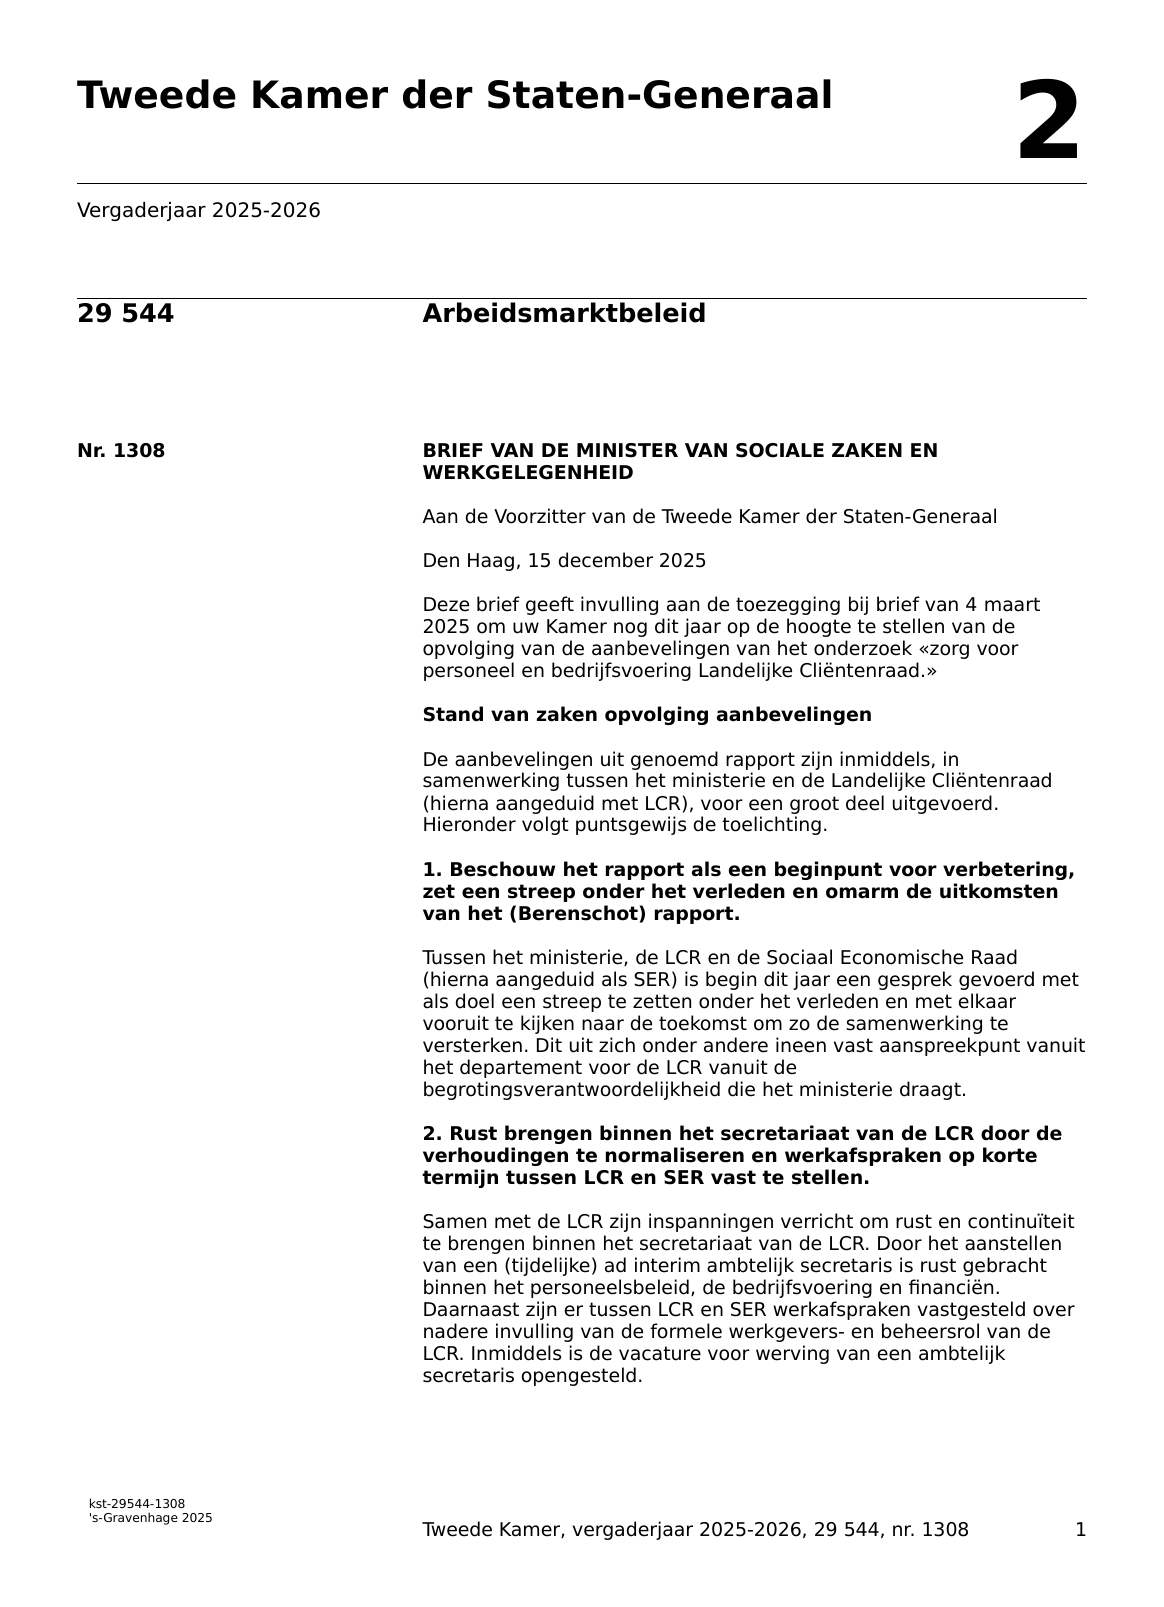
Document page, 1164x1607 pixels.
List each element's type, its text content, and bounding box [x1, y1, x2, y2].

text 1. Beschouw het rapport als een beginpunt voor verbetering, zet een streep onder het verleden en omarm de uitkomsten van het (Berenschot) rapport. [422, 858, 1087, 924]
table_cell Vergaderjaar 2025-2026 [77, 184, 1087, 298]
text Samen met de LCR zijn inspanningen verricht om rust en continuïteit te brengen binnen het secretariaat van de LCR. Door het aanstellen van een (tijdelijke) ad interim ambtelijk secretaris is rust gebracht binnen het personeelsbeleid, de bedrijfsvoering en financiën. Daarnaast zijn er tussen LCR en SER werkafspraken vastgesteld over nadere invulling van de formele werkgevers- en beheersrol van de LCR. Inmiddels is de vacature voor werving van een ambtelijk secretaris opengesteld. [422, 1211, 1087, 1387]
table_header 2 [886, 59, 1087, 183]
text De aanbevelingen uit genoemd rapport zijn inmiddels, in samenwerking tussen het ministerie en de Landelijke Cliëntenraad (hierna aangeduid met LCR), voor een groot deel uitgevoerd. Hieronder volgt puntsgewijs de toelichting. [422, 748, 1087, 836]
subtitle Nr. 1308 BRIEF VAN DE MINISTER VAN SOCIALE ZAKEN EN WERKGELEGENHEID [77, 440, 1087, 484]
text 2. Rust brengen binnen het secretariaat van de LCR door de verhoudingen te normaliseren en werkafspraken op korte termijn tussen LCR en SER vast te stellen. [422, 1123, 1087, 1189]
subtitle Stand van zaken opvolging aanbevelingen [422, 704, 1087, 726]
text Deze brief geeft invulling aan de toezegging bij brief van 4 maart 2025 om uw Kamer nog dit jaar op de hoogte te stellen van de opvolging van de aanbevelingen van het onderzoek «zorg voor personeel en bedrijfsvoering Landelijke Cliëntenraad.» [422, 594, 1087, 682]
text kst-29544-1308 [88, 1497, 323, 1511]
text Aan de Voorzitter van de Tweede Kamer der Staten-Generaal [422, 506, 1087, 528]
table_header Tweede Kamer der Staten-Generaal [77, 59, 886, 183]
text Tussen het ministerie, de LCR en de Sociaal Economische Raad (hierna aangeduid als SER) is begin dit jaar een gesprek gevoerd met als doel een streep te zetten onder het verleden en met elkaar vooruit te kijken naar de toekomst om zo de samenwerking te versterken. Dit uit zich onder andere ineen vast aanspreekpunt vanuit het departement voor de LCR vanuit de begrotingsverantwoordelijkheid die het ministerie draagt. [422, 947, 1087, 1101]
text 's-Gravenhage 2025 [88, 1511, 323, 1525]
subtitle 29 544 Arbeidsmarktbeleid [77, 299, 1087, 329]
text Den Haag, 15 december 2025 [422, 550, 1087, 572]
